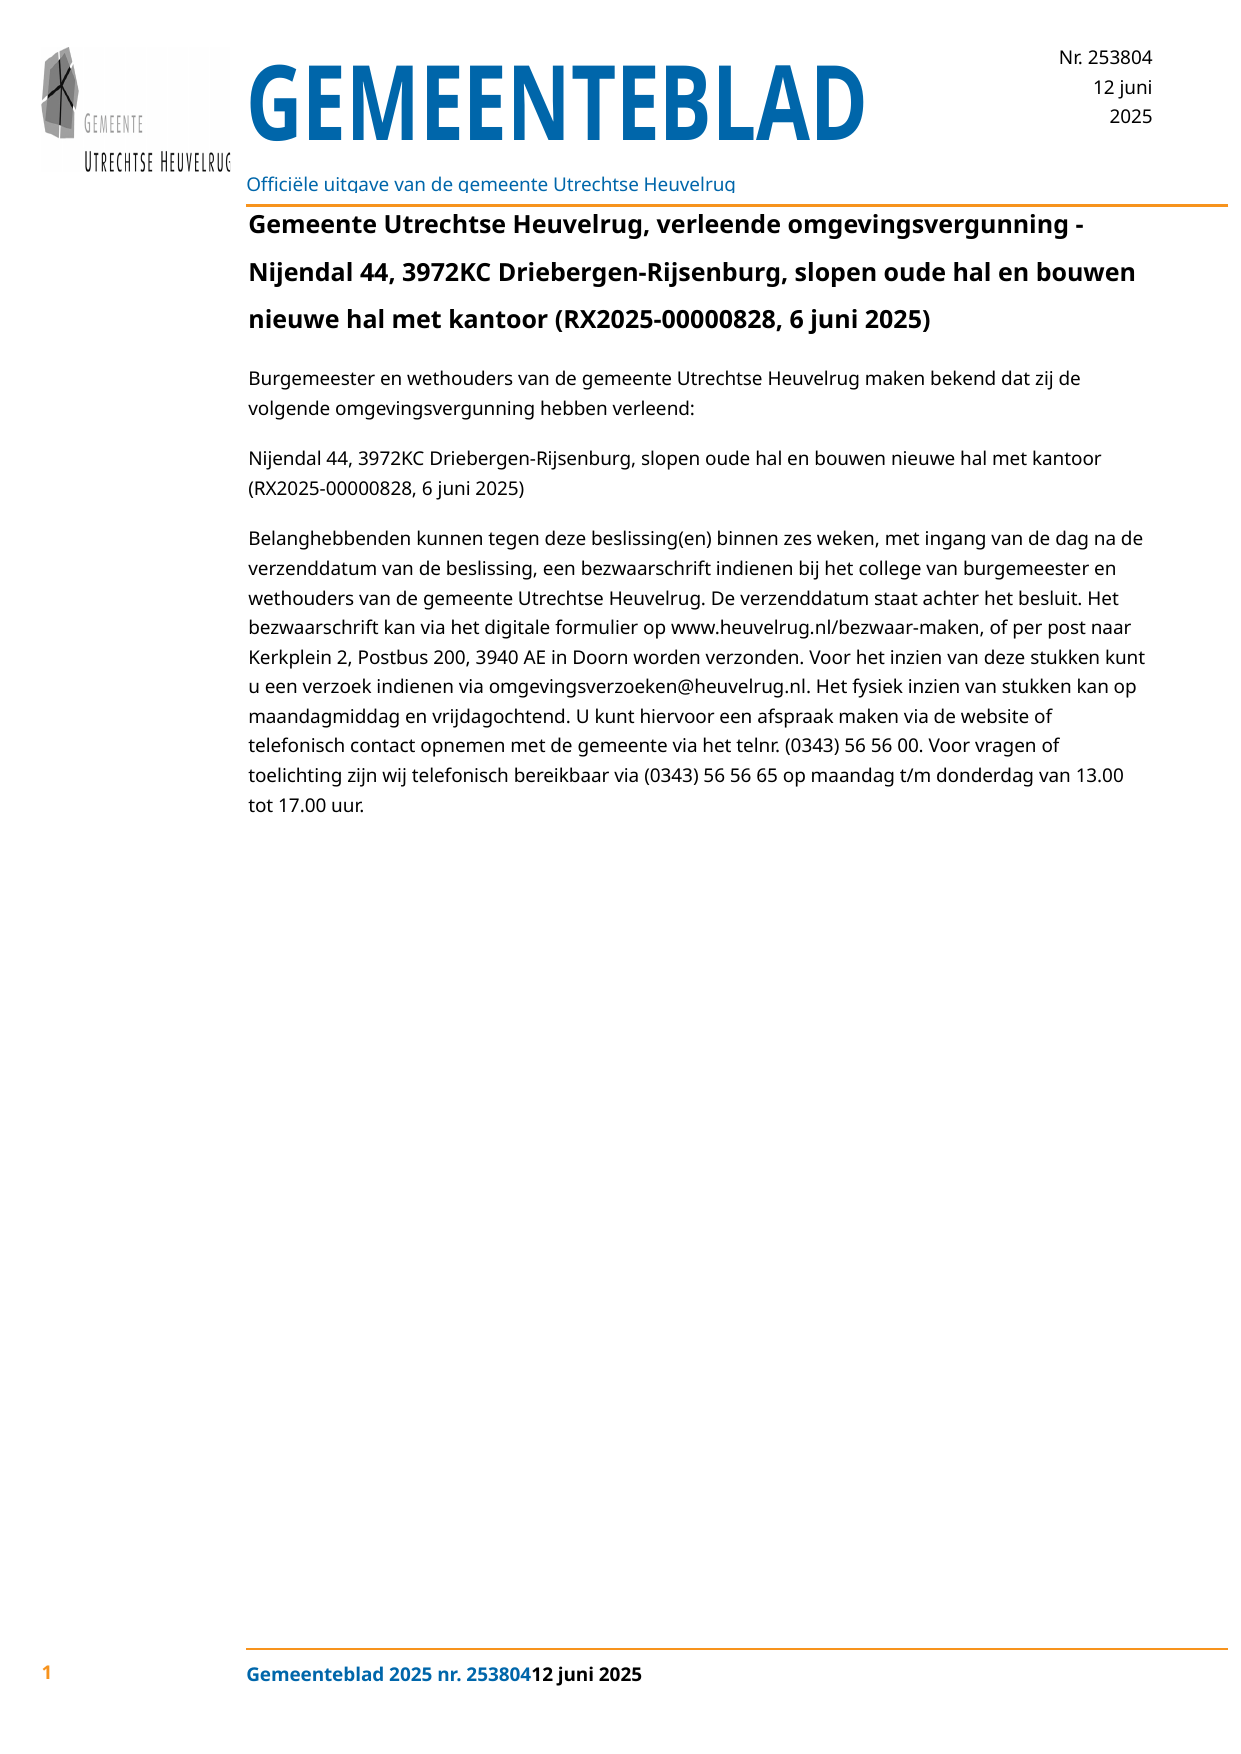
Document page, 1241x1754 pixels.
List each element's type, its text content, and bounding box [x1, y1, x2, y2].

text Nijendal 44, 3972KC Driebergen-Rijsenburg, slopen oude hal en bouwen nieuwe hal met kantoor (RX2025-00000828, 6 juni 2025) [248, 446, 1152, 501]
text Gemeente Utrechtse Heuvelrug, verleende omgevingsvergunning - Nijendal 44, 3972KC Driebergen-Rijsenburg, slopen oude hal en bouwen nieuwe hal met kantoor (RX2025-00000828, 6 juni 2025) [248, 207, 1152, 336]
picture [41, 47, 231, 172]
text Burgemeester en wethouders van de gemeente Utrechtse Heuvelrug maken bekend dat zij de volgende omgevingsvergunning hebben verleend: [248, 366, 1152, 421]
text Belanghebbenden kunnen tegen deze beslissing(en) binnen zes weken, met ingang van de dag na de verzenddatum van de beslissing, een bezwaarschrift indienen bij het college van burgemeester en wethouders van de gemeente Utrechtse Heuvelrug. De verzenddatum staat achter het besluit. Het bezwaarschrift kan via het digitale formulier op www.heuvelrug.nl/bezwaar-maken, of per post naar Kerkplein 2, Postbus 200, 3940 AE in Doorn worden verzonden. Voor het inzien van deze stukken kunt u een verzoek indienen via omgevingsverzoeken@heuvelrug.nl. Het fysiek inzien van stukken kan op maandagmiddag en vrijdagochtend. U kunt hiervoor een afspraak maken via de website of telefonisch contact opnemen met de gemeente via het telnr. (0343) 56 56 00. Voor vragen of toelichting zijn wij telefonisch bereikbaar via (0343) 56 56 65 op maandag t/m donderdag van 13.00 tot 17.00 uur. [248, 526, 1152, 817]
